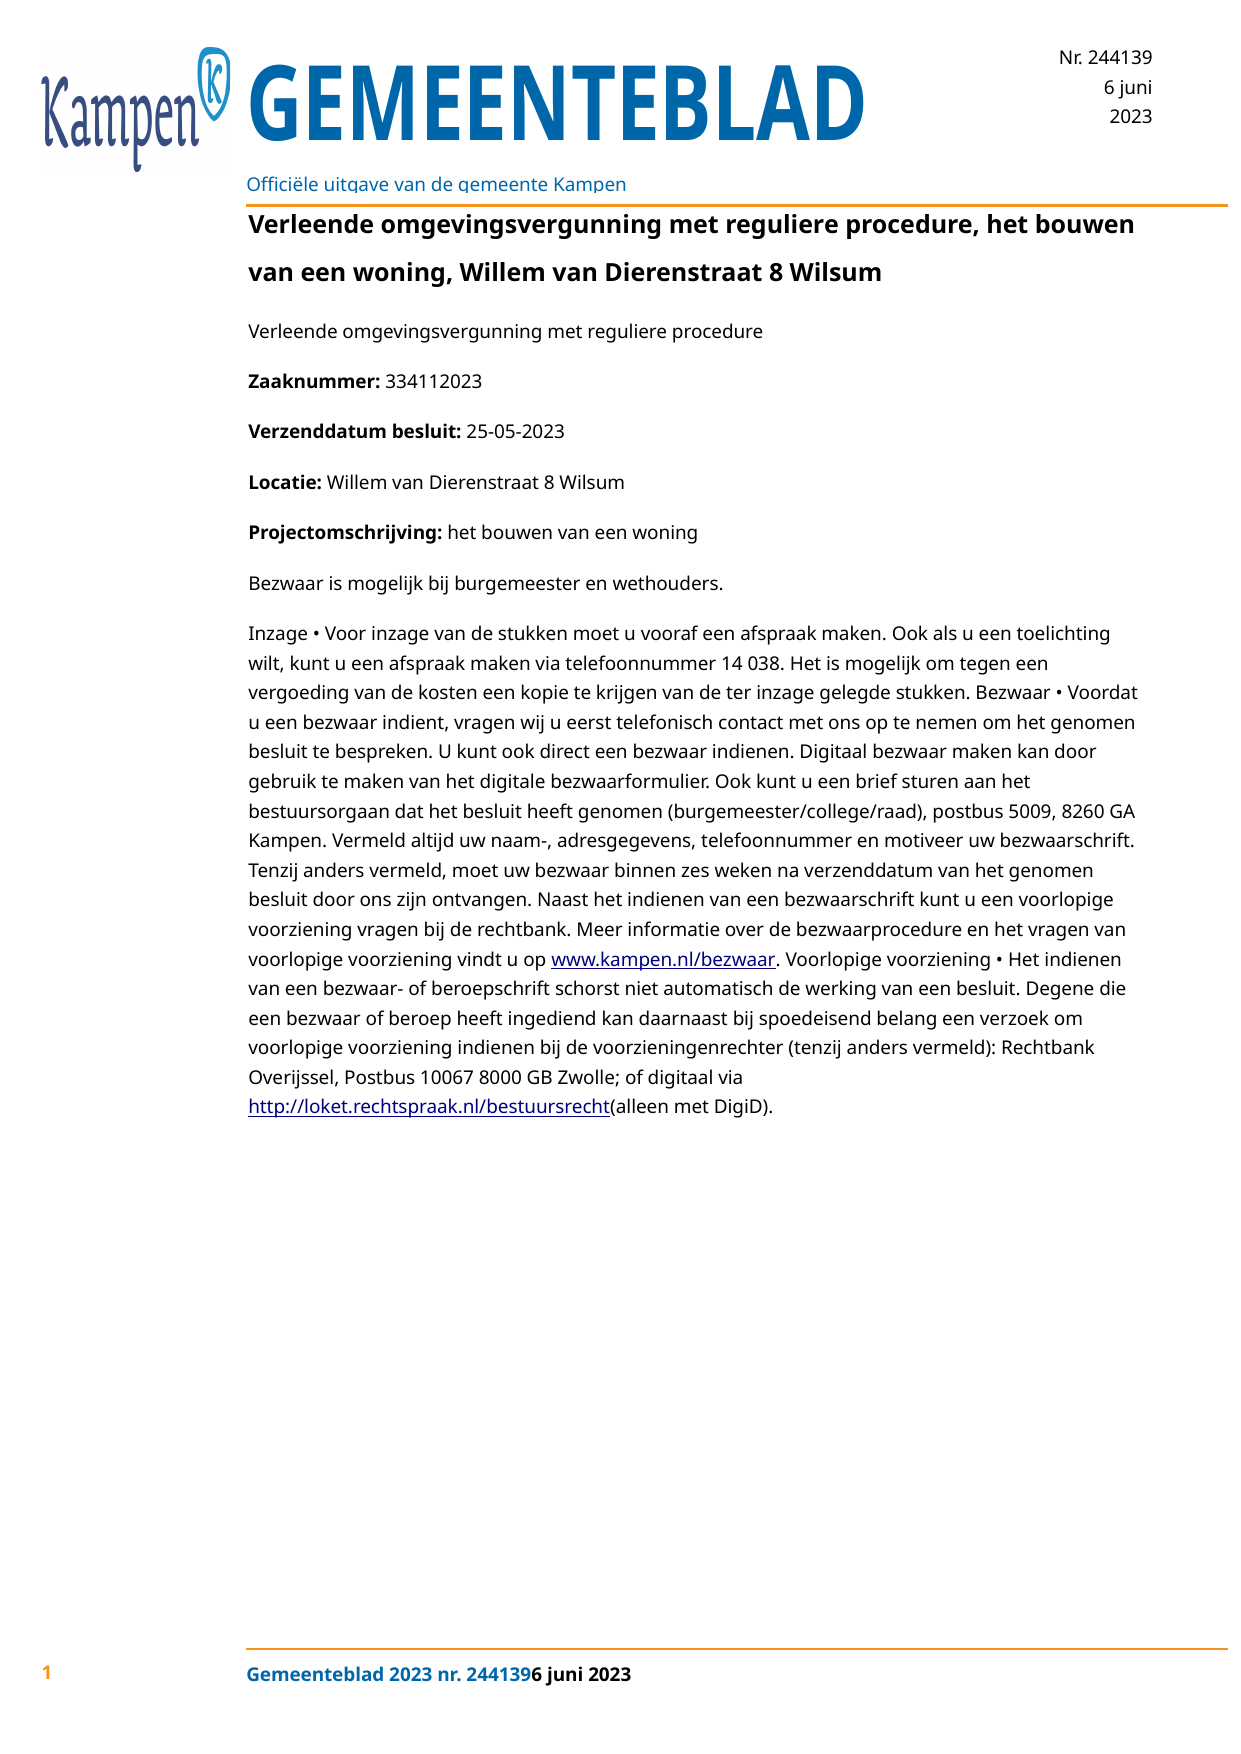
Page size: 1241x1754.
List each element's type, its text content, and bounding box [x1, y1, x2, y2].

text Verzenddatum besluit: 25-05-2023 [248, 419, 1152, 444]
text Projectomschrijving: het bouwen van een woning [248, 519, 1152, 545]
text Verleende omgevingsvergunning met reguliere procedure, het bouwen van een woning, Willem van Dierenstraat 8 Wilsum [248, 207, 1152, 288]
text Inzage • Voor inzage van de stukken moet u vooraf een afspraak maken. Ook als u een toelichting wilt, kunt u een afspraak maken via telefoonnummer 14 038. Het is mogelijk om tegen een vergoeding van de kosten een kopie te krijgen van de ter inzage gelegde stukken. Bezwaar • Voordat u een bezwaar indient, vragen wij u eerst telefonisch contact met ons op te nemen om het genomen besluit te bespreken. U kunt ook direct een bezwaar indienen. Digitaal bezwaar maken kan door gebruik te maken van het digitale bezwaarformulier. Ook kunt u een brief sturen aan het bestuursorgaan dat het besluit heeft genomen (burgemeester/college/raad), postbus 5009, 8260 GA Kampen. Vermeld altijd uw naam-, adresgegevens, telefoonnummer en motiveer uw bezwaarschrift. Tenzij anders vermeld, moet uw bezwaar binnen zes weken na verzenddatum van het genomen besluit door ons zijn ontvangen. Naast het indienen van een bezwaarschrift kunt u een voorlopige voorziening vragen bij de rechtbank. Meer informatie over de bezwaarprocedure en het vragen van voorlopige voorziening vindt u op www.kampen.nl/bezwaar. Voorlopige voorziening • Het indienen van een bezwaar- of beroepschrift schorst niet automatisch de werking van een besluit. Degene die een bezwaar of beroep heeft ingediend kan daarnaast bij spoedeisend belang een verzoek om voorlopige voorziening indienen bij de voorzieningenrechter (tenzij anders vermeld): Rechtbank Overijssel, Postbus 10067 8000 GB Zwolle; of digitaal via http://loket.rechtspraak.nl/bestuursrecht(alleen met DigiD). [248, 620, 1152, 1119]
text Zaaknummer: 334112023 [248, 368, 1152, 394]
text Bezwaar is mogelijk bij burgemeester en wethouders. [248, 570, 1152, 596]
text Verleende omgevingsvergunning met reguliere procedure [248, 318, 1152, 344]
text Locatie: Willem van Dierenstraat 8 Wilsum [248, 469, 1152, 495]
picture [41, 47, 231, 172]
